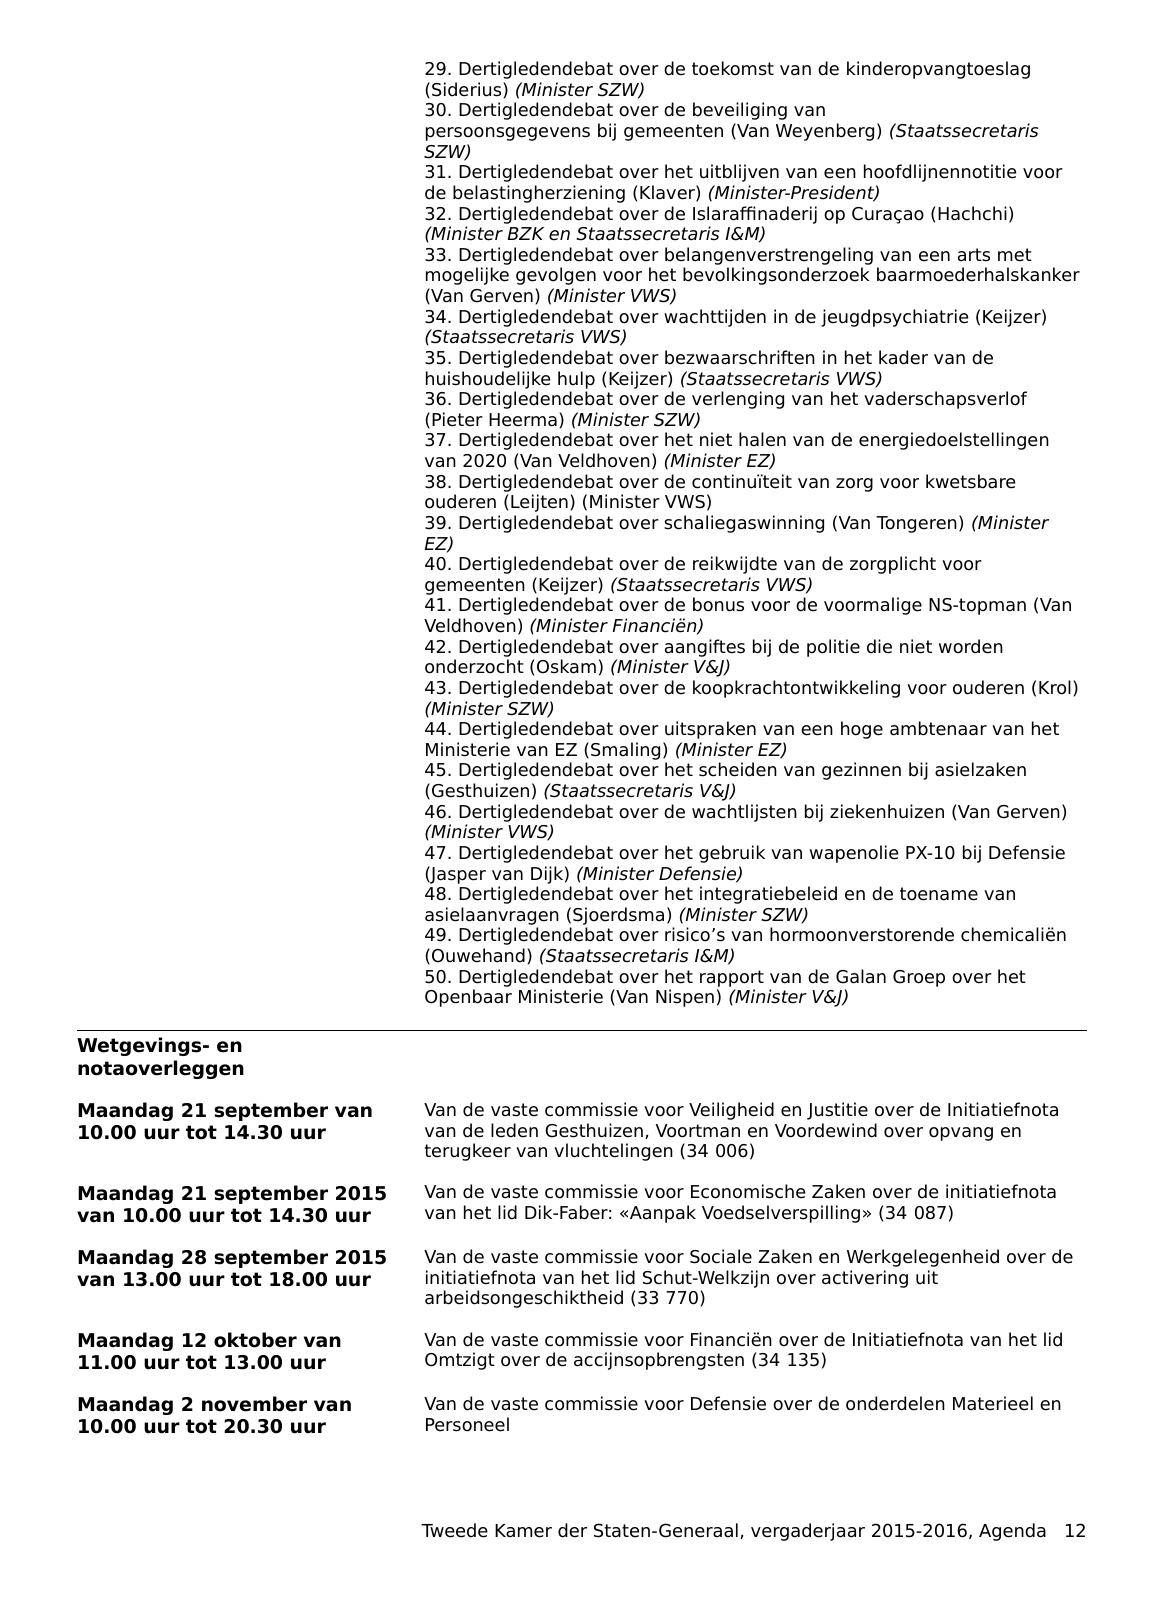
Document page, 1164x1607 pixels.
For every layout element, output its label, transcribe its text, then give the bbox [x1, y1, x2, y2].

table_cell [77, 637, 401, 678]
table_cell [401, 678, 418, 719]
table_cell [401, 1394, 418, 1438]
table_cell 30. Dertigledendebat over de beveiliging van [418, 100, 1087, 121]
table_cell 29. Dertigledendebat over de toekomst van de kinderopvangtoeslag (Siderius) (Minister SZW) [418, 59, 1087, 100]
table_cell Van de vaste commissie voor Sociale Zaken en Werkgelegenheid over de initiatiefnota van het lid Schut-Welkzijn over activering uit arbeidsongeschiktheid (33 770) [418, 1247, 1087, 1309]
table_cell [77, 1226, 401, 1247]
table_cell [77, 802, 401, 843]
table_cell [77, 307, 401, 348]
table_cell [401, 204, 418, 245]
table_cell [401, 1100, 418, 1162]
table_cell [401, 1247, 418, 1309]
table_cell 49. Dertigledendebat over risico’s van hormoonverstorende chemicaliën (Ouwehand) (Staatssecretaris I&M) [418, 925, 1087, 967]
table_cell [401, 1330, 418, 1373]
table_cell [401, 389, 418, 430]
table_cell [77, 1374, 401, 1394]
table_cell 35. Dertigledendebat over bezwaarschriften in het kader van de huishoudelijke hulp (Keijzer) (Staatssecretaris VWS) [418, 348, 1087, 389]
table_cell [401, 121, 418, 162]
table_cell [77, 513, 401, 554]
table_cell [77, 430, 401, 472]
table_cell 39. Dertigledendebat over schaliegaswinning (Van Tongeren) (Minister EZ) [418, 513, 1087, 554]
table_cell [401, 245, 418, 307]
table_cell [77, 162, 401, 203]
table_cell [401, 1374, 418, 1394]
table_cell Van de vaste commissie voor Economische Zaken over de initiatiefnota van het lid Dik-Faber: «Aanpak Voedselverspilling» (34 087) [418, 1183, 1087, 1226]
table_cell [401, 307, 418, 348]
table_cell [401, 100, 418, 121]
table_cell Van de vaste commissie voor Defensie over de onderdelen Materieel en Personeel [418, 1394, 1087, 1438]
table_cell 48. Dertigledendebat over het integratiebeleid en de toename van asielaanvragen (Sjoerdsma) (Minister SZW) [418, 884, 1087, 925]
table_cell Maandag 21 september 2015 van 10.00 uur tot 14.30 uur [77, 1183, 401, 1226]
table_cell [401, 1226, 418, 1247]
table_cell [401, 1183, 418, 1226]
table_cell [401, 162, 418, 203]
table_cell Van de vaste commissie voor Veiligheid en Justitie over de Initiatiefnota van de leden Gesthuizen, Voortman en Voordewind over opvang en terugkeer van vluchtelingen (34 006) [418, 1100, 1087, 1162]
table_cell [418, 1374, 1087, 1394]
table_cell 36. Dertigledendebat over de verlenging van het vaderschapsverlof (Pieter Heerma) (Minister SZW) [418, 389, 1087, 430]
table_cell 46. Dertigledendebat over de wachtlijsten bij ziekenhuizen (Van Gerven) (Minister VWS) [418, 802, 1087, 843]
table_cell [401, 802, 418, 843]
table_cell [401, 884, 418, 925]
table_header [418, 1031, 1087, 1079]
table_cell [77, 760, 401, 802]
table_cell [401, 513, 418, 554]
table_cell 32. Dertigledendebat over de Islaraffinaderij op Curaçao (Hachchi) (Minister BZK en Staatssecretaris I&M) [418, 204, 1087, 245]
table_cell [401, 925, 418, 967]
table_cell [77, 389, 401, 430]
table_cell 50. Dertigledendebat over het rapport van de Galan Groep over het Openbaar Ministerie (Van Nispen) (Minister V&J) [418, 967, 1087, 1008]
table_header [401, 1031, 418, 1079]
table_cell 45. Dertigledendebat over het scheiden van gezinnen bij asielzaken (Gesthuizen) (Staatssecretaris V&J) [418, 760, 1087, 802]
table_cell [77, 204, 401, 245]
table_cell [77, 967, 401, 1008]
table_cell [401, 595, 418, 637]
table_cell 47. Dertigledendebat over het gebruik van wapenolie PX-10 bij Defensie (Jasper van Dijk) (Minister Defensie) [418, 843, 1087, 884]
table_cell [77, 1079, 401, 1100]
table_cell 31. Dertigledendebat over het uitblijven van een hoofdlijnennotitie voor de belastingherziening (Klaver) (Minister-President) [418, 162, 1087, 203]
table_cell [77, 595, 401, 637]
table_cell 33. Dertigledendebat over belangenverstrengeling van een arts met mogelijke gevolgen voor het bevolkingsonderzoek baarmoederhalskanker (Van Gerven) (Minister VWS) [418, 245, 1087, 307]
table_cell [77, 121, 401, 162]
table_cell Maandag 21 september van 10.00 uur tot 14.30 uur [77, 1100, 401, 1162]
table_cell [401, 554, 418, 595]
table_cell 40. Dertigledendebat over de reikwijdte van de zorgplicht voor gemeenten (Keijzer) (Staatssecretaris VWS) [418, 554, 1087, 595]
table_cell [77, 678, 401, 719]
table_cell persoonsgegevens bij gemeenten (Van Weyenberg) (Staatssecretaris SZW) [418, 121, 1087, 162]
table_cell [77, 100, 401, 121]
table_cell 42. Dertigledendebat over aangiftes bij de politie die niet worden onderzocht (Oskam) (Minister V&J) [418, 637, 1087, 678]
table_cell 41. Dertigledendebat over de bonus voor de voormalige NS-topman (Van Veldhoven) (Minister Financiën) [418, 595, 1087, 637]
table_cell [77, 348, 401, 389]
table_cell [77, 843, 401, 884]
table_cell [401, 719, 418, 760]
table_cell Maandag 28 september 2015 van 13.00 uur tot 18.00 uur [77, 1247, 401, 1309]
table_cell [401, 472, 418, 513]
table_cell Van de vaste commissie voor Financiën over de Initiatiefnota van het lid Omtzigt over de accijnsopbrengsten (34 135) [418, 1330, 1087, 1373]
table_cell [418, 1309, 1087, 1329]
table_cell [418, 1079, 1087, 1100]
table_cell [401, 1079, 418, 1100]
table_cell Maandag 2 november van 10.00 uur tot 20.30 uur [77, 1394, 401, 1438]
table_cell 43. Dertigledendebat over de koopkrachtontwikkeling voor ouderen (Krol) (Minister SZW) [418, 678, 1087, 719]
table_cell [401, 1162, 418, 1182]
table_cell [418, 1226, 1087, 1247]
table_cell [401, 843, 418, 884]
table_cell [77, 472, 401, 513]
table_cell Maandag 12 oktober van 11.00 uur tot 13.00 uur [77, 1330, 401, 1373]
table_cell [418, 1162, 1087, 1182]
table_cell 38. Dertigledendebat over de continuïteit van zorg voor kwetsbare ouderen (Leijten) (Minister VWS) [418, 472, 1087, 513]
table_cell [77, 925, 401, 967]
table_cell [401, 430, 418, 472]
table_cell [77, 884, 401, 925]
table_cell [77, 1162, 401, 1182]
table_cell [401, 59, 418, 100]
table_cell [77, 245, 401, 307]
table_cell [77, 1309, 401, 1329]
table_cell [401, 1309, 418, 1329]
table_cell 34. Dertigledendebat over wachttijden in de jeugdpsychiatrie (Keijzer) (Staatssecretaris VWS) [418, 307, 1087, 348]
table_cell [77, 59, 401, 100]
table_cell [401, 967, 418, 1008]
table_header Wetgevings- en notaoverleggen [77, 1031, 401, 1079]
table_cell [401, 760, 418, 802]
table_cell [77, 554, 401, 595]
table_cell [401, 637, 418, 678]
table_cell [77, 719, 401, 760]
table_cell 44. Dertigledendebat over uitspraken van een hoge ambtenaar van het Ministerie van EZ (Smaling) (Minister EZ) [418, 719, 1087, 760]
table_cell 37. Dertigledendebat over het niet halen van de energiedoelstellingen van 2020 (Van Veldhoven) (Minister EZ) [418, 430, 1087, 472]
table_cell [401, 348, 418, 389]
